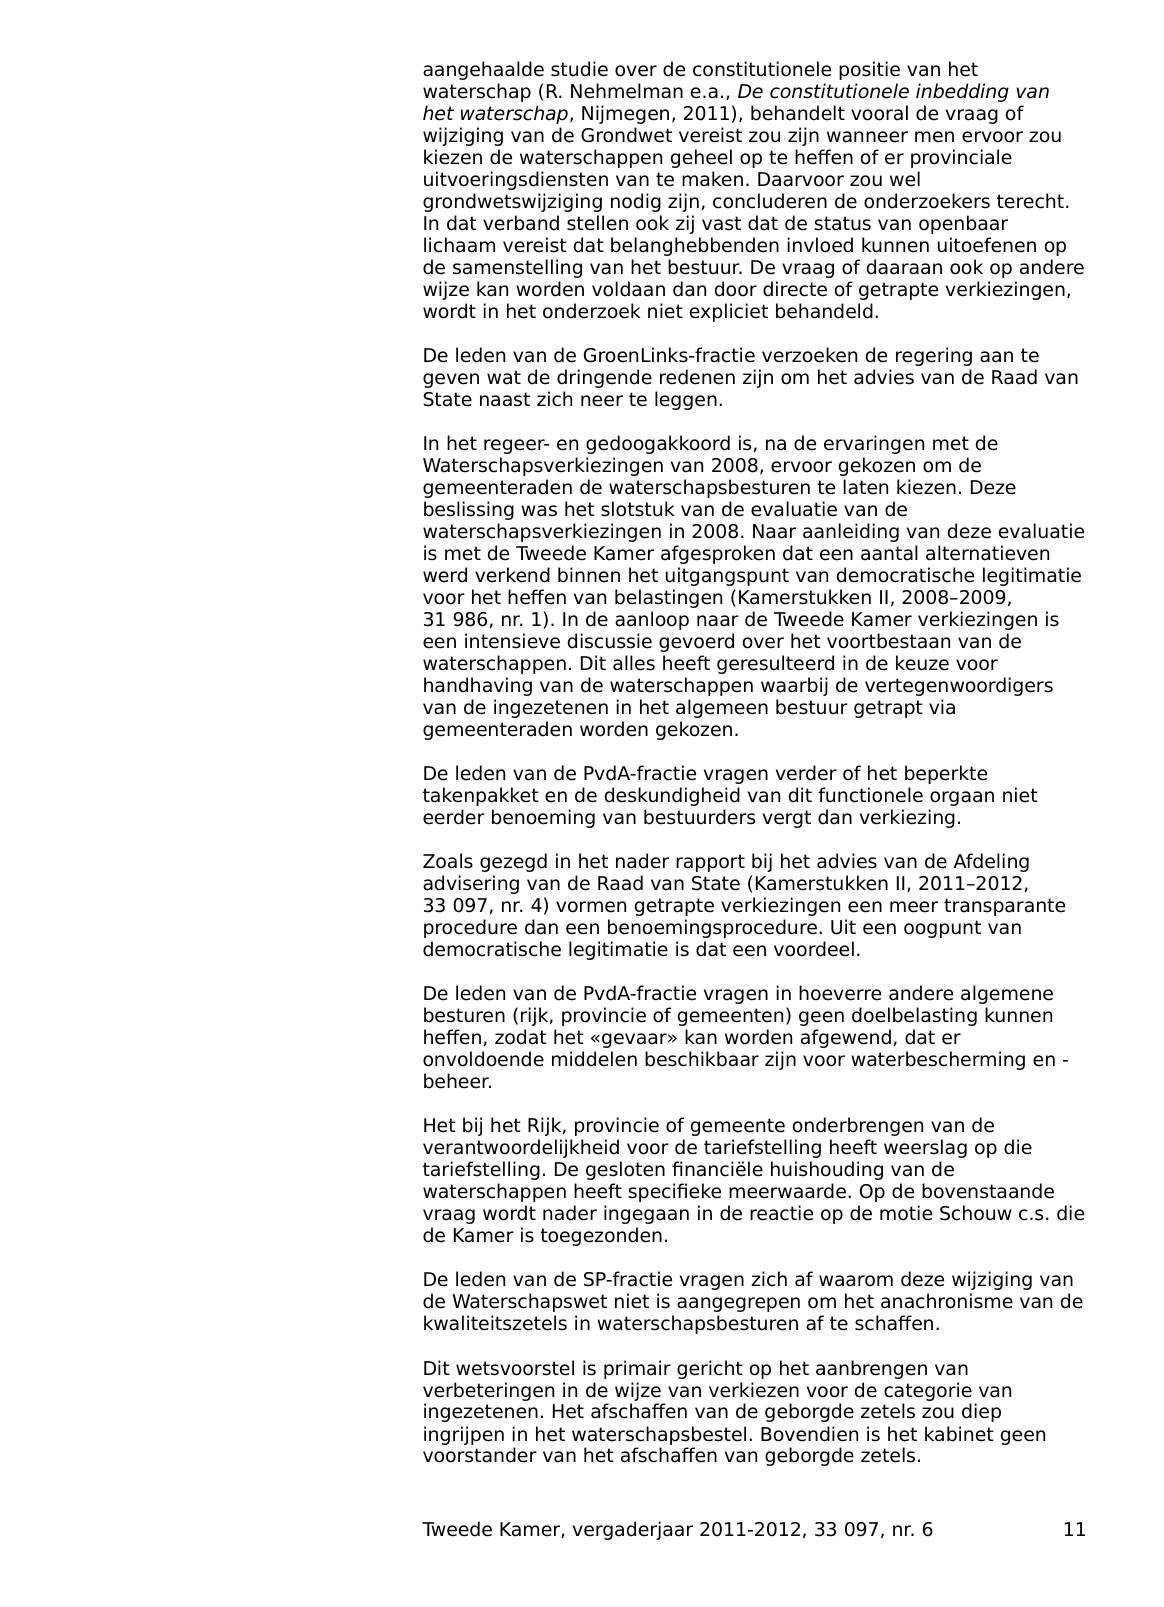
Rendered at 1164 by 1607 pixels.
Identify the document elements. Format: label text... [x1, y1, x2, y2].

text De leden van de PvdA-fractie vragen in hoeverre andere algemene besturen (rijk, provincie of gemeenten) geen doelbelasting kunnen heffen, zodat het «gevaar» kan worden afgewend, dat er onvoldoende middelen beschikbaar zijn voor waterbescherming en -beheer. [422, 983, 1087, 1093]
text De leden van de SP-fractie vragen zich af waarom deze wijziging van de Waterschapswet niet is aangegrepen om het anachronisme van de kwaliteitszetels in waterschapsbesturen af te schaffen. [422, 1269, 1087, 1335]
text Het bij het Rijk, provincie of gemeente onderbrengen van de verantwoordelijkheid voor de tariefstelling heeft weerslag op die tariefstelling. De gesloten financiële huishouding van de waterschappen heeft specifieke meerwaarde. Op de bovenstaande vraag wordt nader ingegaan in de reactie op de motie Schouw c.s. die de Kamer is toegezonden. [422, 1115, 1087, 1247]
text Dit wetsvoorstel is primair gericht op het aanbrengen van verbeteringen in de wijze van verkiezen voor de categorie van ingezetenen. Het afschaffen van de geborgde zetels zou diep ingrijpen in het waterschapsbestel. Bovendien is het kabinet geen voorstander van het afschaffen van geborgde zetels. [422, 1357, 1087, 1467]
text aangehaalde studie over de constitutionele positie van het waterschap (R. Nehmelman e.a., De constitutionele inbedding van het waterschap, Nijmegen, 2011), behandelt vooral de vraag of wijziging van de Grondwet vereist zou zijn wanneer men ervoor zou kiezen de waterschappen geheel op te heffen of er provinciale uitvoeringsdiensten van te maken. Daarvoor zou wel grondwetswijziging nodig zijn, concluderen de onderzoekers terecht. In dat verband stellen ook zij vast dat de status van openbaar lichaam vereist dat belanghebbenden invloed kunnen uitoefenen op de samenstelling van het bestuur. De vraag of daaraan ook op andere wijze kan worden voldaan dan door directe of getrapte verkiezingen, wordt in het onderzoek niet expliciet behandeld. [422, 59, 1087, 323]
text De leden van de GroenLinks-fractie verzoeken de regering aan te geven wat de dringende redenen zijn om het advies van de Raad van State naast zich neer te leggen. [422, 345, 1087, 411]
text De leden van de PvdA-fractie vragen verder of het beperkte takenpakket en de deskundigheid van dit functionele orgaan niet eerder benoeming van bestuurders vergt dan verkiezing. [422, 763, 1087, 829]
text Zoals gezegd in het nader rapport bij het advies van de Afdeling advisering van de Raad van State (Kamerstukken II, 2011–2012, 33 097, nr. 4) vormen getrapte verkiezingen een meer transparante procedure dan een benoemingsprocedure. Uit een oogpunt van democratische legitimatie is dat een voordeel. [422, 851, 1087, 961]
text In het regeer- en gedoogakkoord is, na de ervaringen met de Waterschapsverkiezingen van 2008, ervoor gekozen om de gemeenteraden de waterschapsbesturen te laten kiezen. Deze beslissing was het slotstuk van de evaluatie van de waterschapsverkiezingen in 2008. Naar aanleiding van deze evaluatie is met de Tweede Kamer afgesproken dat een aantal alternatieven werd verkend binnen het uitgangspunt van democratische legitimatie voor het heffen van belastingen (Kamerstukken II, 2008–2009, 31 986, nr. 1). In de aanloop naar de Tweede Kamer verkiezingen is een intensieve discussie gevoerd over het voortbestaan van de waterschappen. Dit alles heeft geresulteerd in de keuze voor handhaving van de waterschappen waarbij de vertegenwoordigers van de ingezetenen in het algemeen bestuur getrapt via gemeenteraden worden gekozen. [422, 433, 1087, 741]
